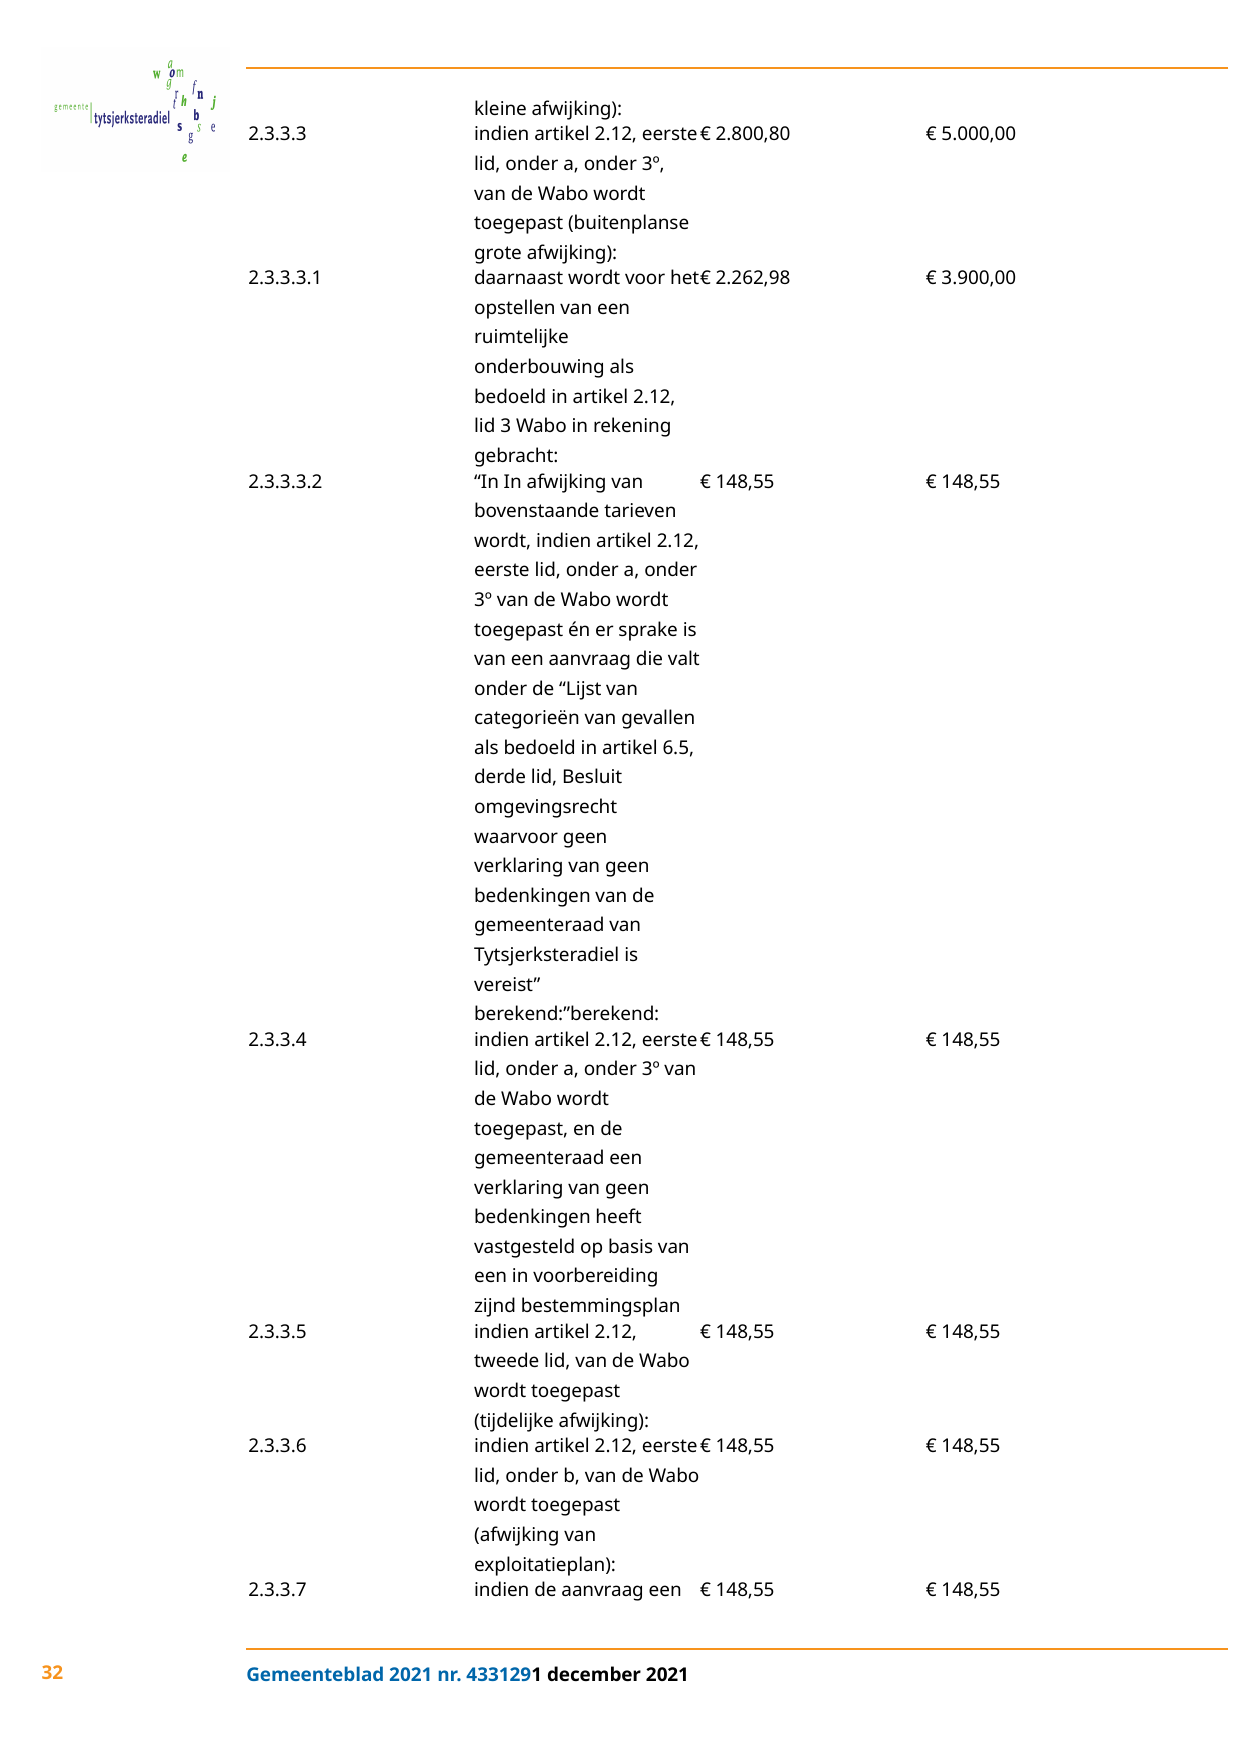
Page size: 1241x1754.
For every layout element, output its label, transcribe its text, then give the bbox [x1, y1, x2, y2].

table_cell € 148,55 [700, 1026, 926, 1318]
table_cell [700, 95, 926, 121]
table_cell 2.3.3.7 [248, 1577, 474, 1602]
table_cell indien artikel 2.12, eerste lid, onder b, van de Wabo wordt toegepast (afwijking van exploitatieplan): [474, 1433, 700, 1577]
table_cell € 2.262,98 [700, 265, 926, 468]
table_cell € 148,55 [926, 1026, 1152, 1318]
table_cell € 148,55 [926, 468, 1152, 1026]
table_cell 2.3.3.3.2 [248, 468, 474, 1026]
picture [41, 47, 231, 172]
table_cell 2.3.3.3.1 [248, 265, 474, 468]
table_cell € 3.900,00 [926, 265, 1152, 468]
table_cell 2.3.3.5 [248, 1318, 474, 1432]
table_cell kleine afwijking): [474, 95, 700, 121]
table_cell indien artikel 2.12, eerste lid, onder a, onder 3º, van de Wabo wordt toegepast (buitenplanse grote afwijking): [474, 121, 700, 264]
table_cell 2.3.3.3 [248, 121, 474, 264]
table_cell € 148,55 [926, 1577, 1152, 1602]
table_cell [248, 95, 474, 121]
table_cell 2.3.3.6 [248, 1433, 474, 1577]
table_cell indien artikel 2.12, tweede lid, van de Wabo wordt toegepast (tijdelijke afwijking): [474, 1318, 700, 1432]
table_cell 2.3.3.4 [248, 1026, 474, 1318]
table_cell € 148,55 [926, 1318, 1152, 1432]
table_cell € 148,55 [700, 1433, 926, 1577]
table_cell € 2.800,80 [700, 121, 926, 264]
table_cell [926, 95, 1152, 121]
table_cell indien artikel 2.12, eerste lid, onder a, onder 3º van de Wabo wordt toegepast, en de gemeenteraad een verklaring van geen bedenkingen heeft vastgesteld op basis van een in voorbereiding zijnd bestemmingsplan [474, 1026, 700, 1318]
table_cell € 5.000,00 [926, 121, 1152, 264]
table_cell € 148,55 [700, 1318, 926, 1432]
table_cell indien de aanvraag een [474, 1577, 700, 1602]
table_cell € 148,55 [700, 1577, 926, 1602]
table_cell € 148,55 [700, 468, 926, 1026]
table_cell daarnaast wordt voor het opstellen van een ruimtelijke onderbouwing als bedoeld in artikel 2.12, lid 3 Wabo in rekening gebracht: [474, 265, 700, 468]
table_cell € 148,55 [926, 1433, 1152, 1577]
table_cell “In In afwijking van bovenstaande tarieven wordt, indien artikel 2.12, eerste lid, onder a, onder 3º van de Wabo wordt toegepast én er sprake is van een aanvraag die valt onder de “Lijst van categorieën van gevallen als bedoeld in artikel 6.5, derde lid, Besluit omgevingsrecht waarvoor geen verklaring van geen bedenkingen van de gemeenteraad van Tytsjerksteradiel is vereist” berekend:”berekend: [474, 468, 700, 1026]
